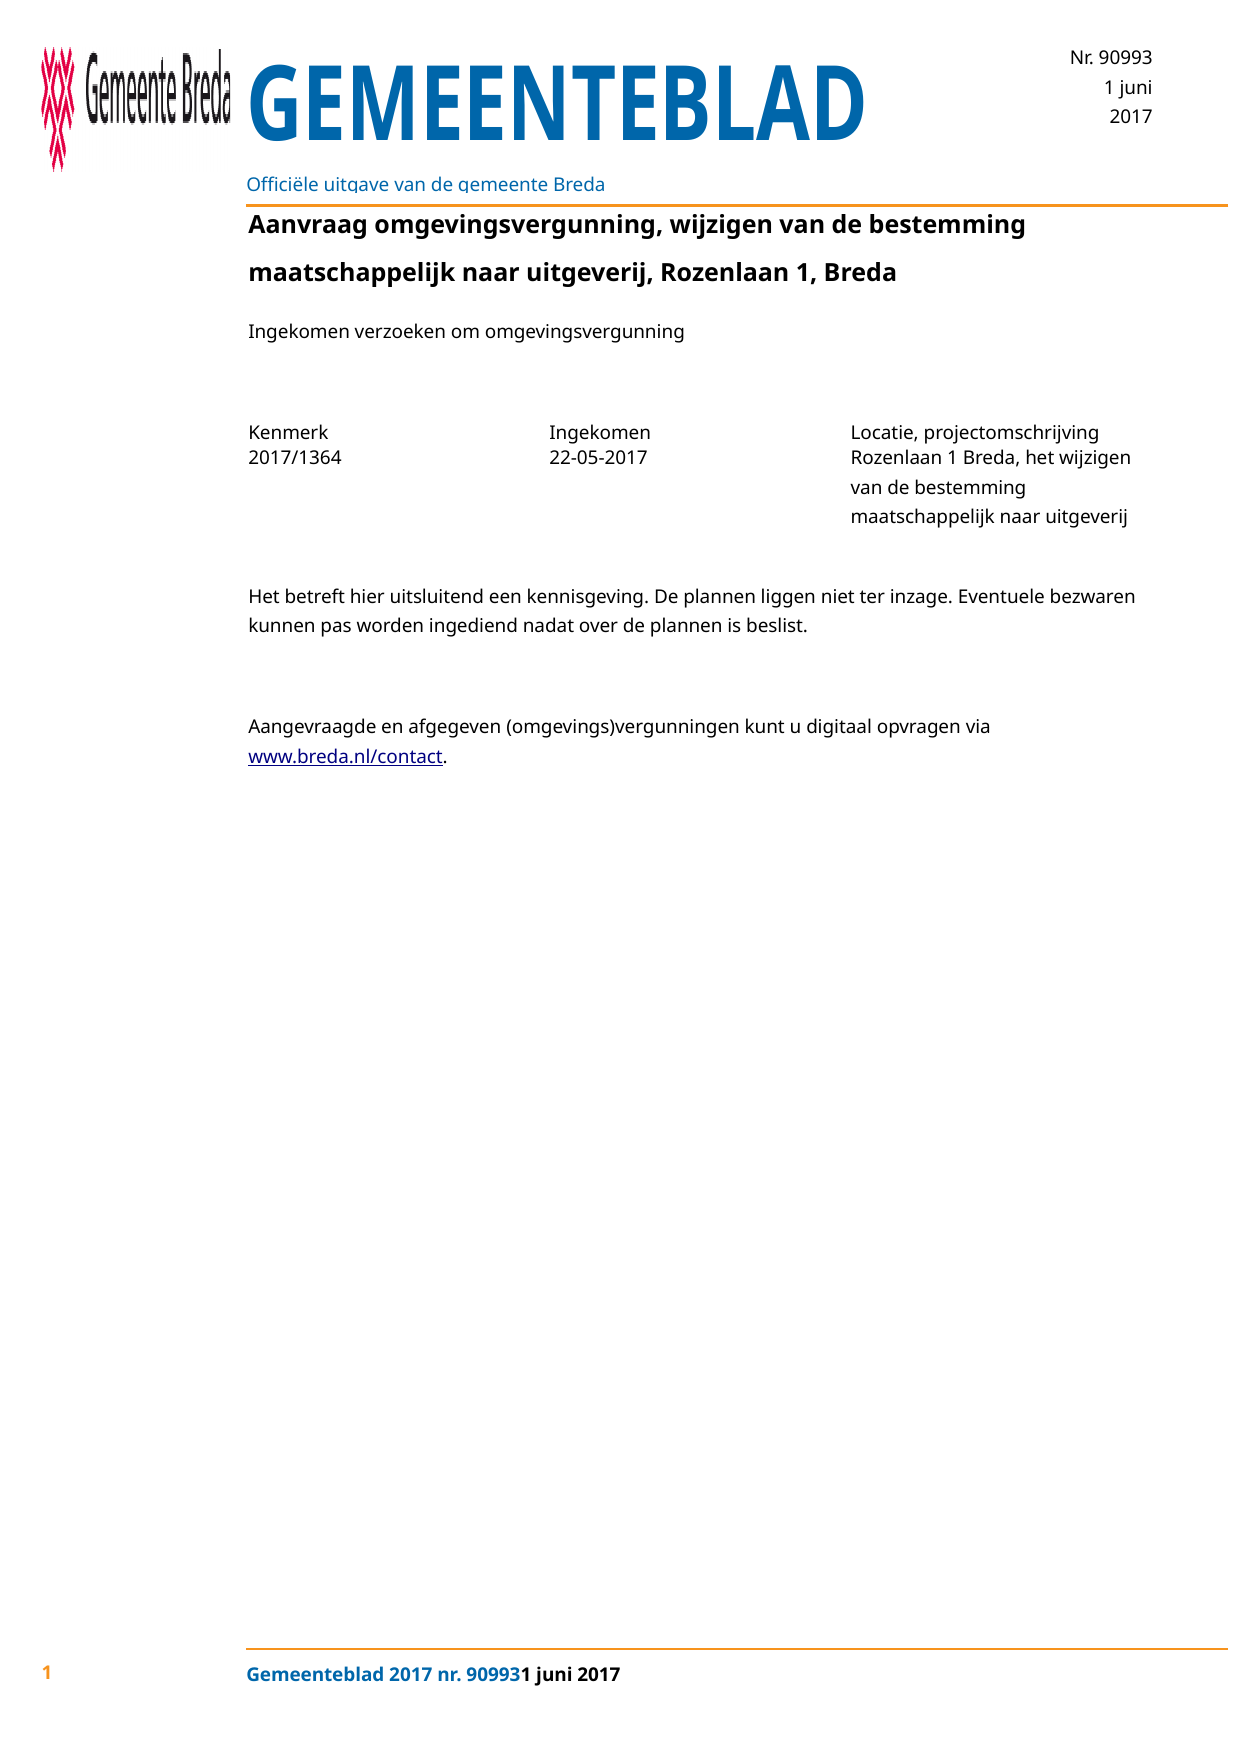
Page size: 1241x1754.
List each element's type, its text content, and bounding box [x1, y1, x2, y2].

text Aanvraag omgevingsvergunning, wijzigen van de bestemming maatschappelijk naar uitgeverij, Rozenlaan 1, Breda [248, 207, 1152, 288]
table_cell Rozenlaan 1 Breda, het wijzigen van de bestemming maatschappelijk naar uitgeverij [850, 445, 1152, 529]
table_cell 22-05-2017 [549, 445, 850, 529]
table_header Locatie, projectomschrijving [850, 419, 1152, 444]
table_header Ingekomen [549, 419, 850, 444]
text Het betreft hier uitsluitend een kennisgeving. De plannen liggen niet ter inzage. Eventuele bezwaren kunnen pas worden ingediend nadat over de plannen is beslist. [248, 583, 1152, 638]
table_cell 2017/1364 [248, 445, 549, 529]
text Ingekomen verzoeken om omgevingsvergunning [248, 318, 1152, 344]
table_header Kenmerk [248, 419, 549, 444]
text Aangevraagde en afgegeven (omgevings)vergunningen kunt u digitaal opvragen via www.breda.nl/contact. [248, 713, 1152, 769]
picture [41, 47, 231, 172]
